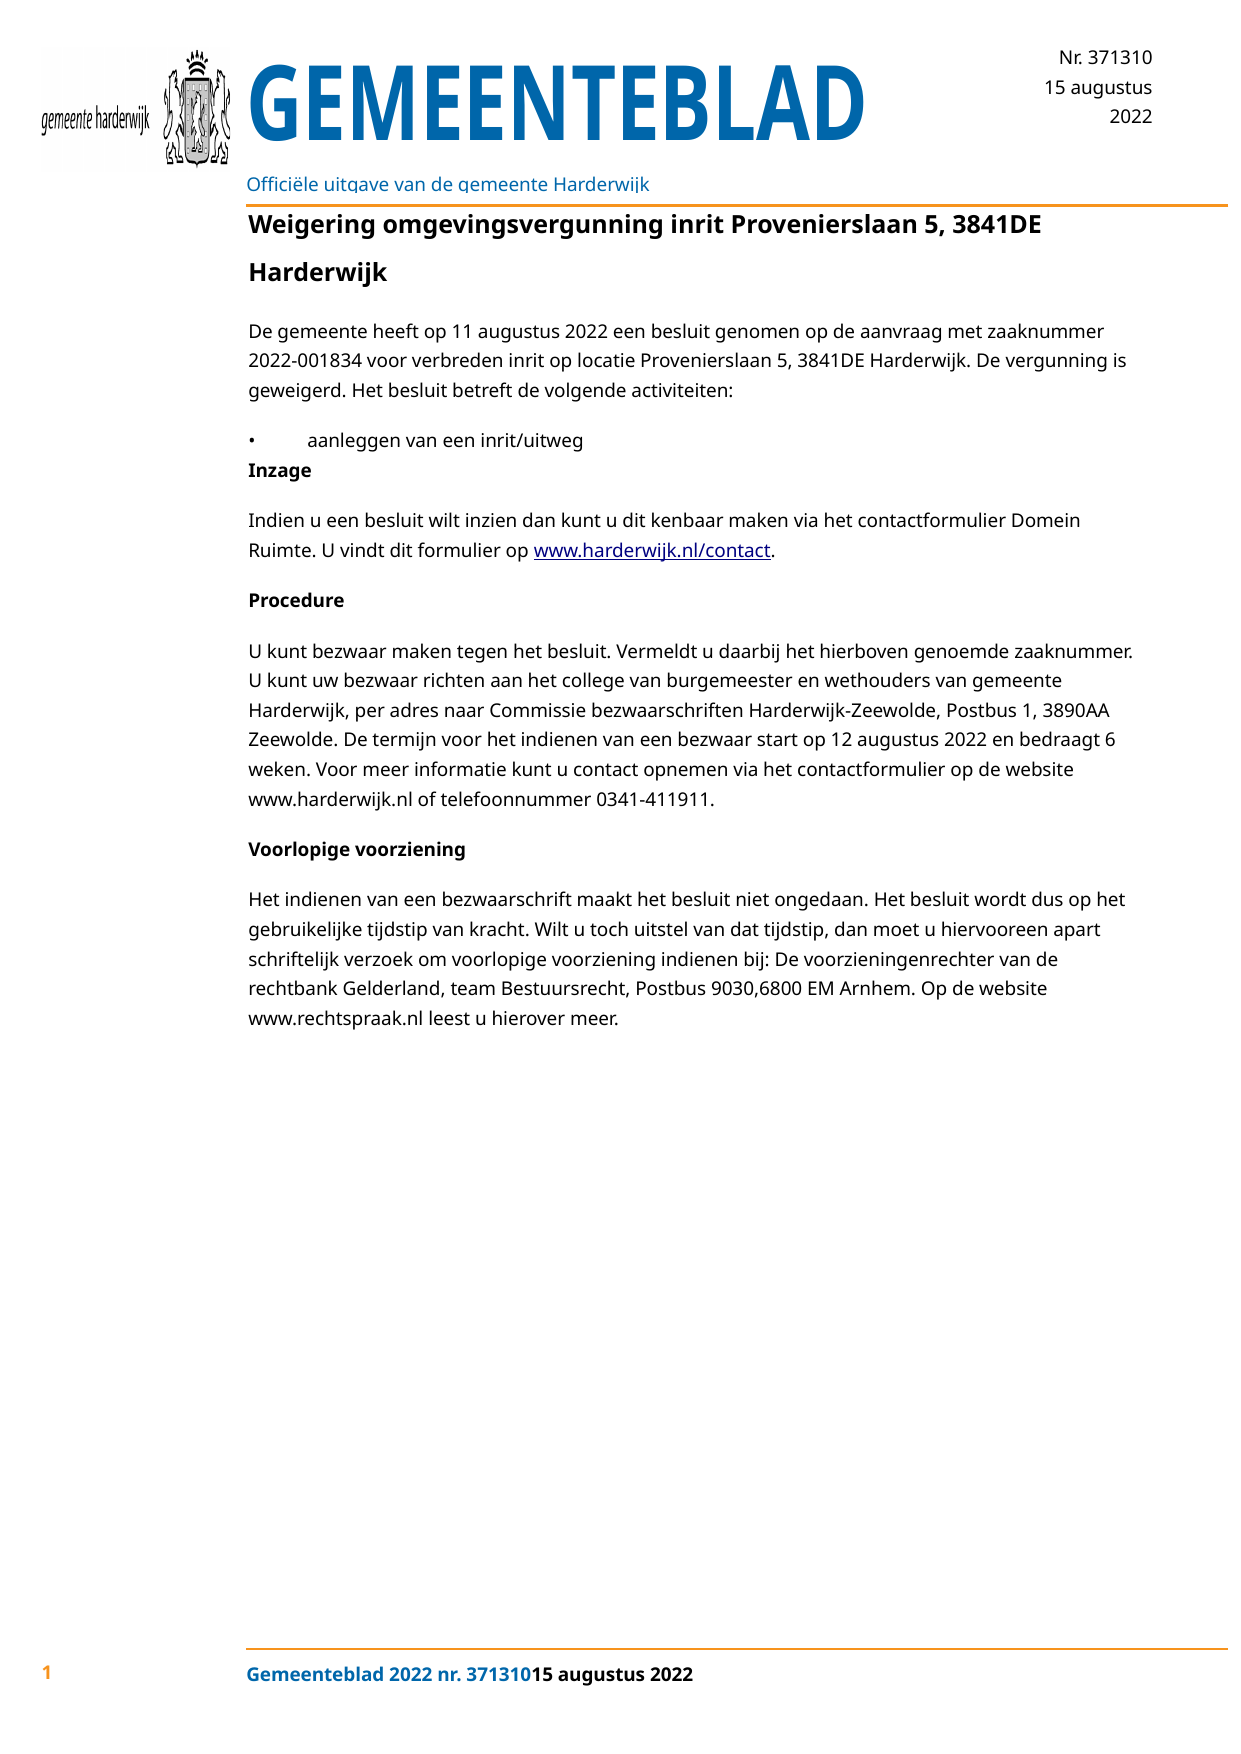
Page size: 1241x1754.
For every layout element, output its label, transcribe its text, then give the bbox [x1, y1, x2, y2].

text Het indienen van een bezwaarschrift maakt het besluit niet ongedaan. Het besluit wordt dus op het gebruikelijke tijdstip van kracht. Wilt u toch uitstel van dat tijdstip, dan moet u hiervooreen apart schriftelijk verzoek om voorlopige voorziening indienen bij: De voorzieningenrechter van de rechtbank Gelderland, team Bestuursrecht, Postbus 9030,6800 EM Arnhem. Op de website www.rechtspraak.nl leest u hierover meer. [248, 887, 1152, 1031]
text De gemeente heeft op 11 augustus 2022 een besluit genomen op de aanvraag met zaaknummer 2022-001834 voor verbreden inrit op locatie Provenierslaan 5, 3841DE Harderwijk. De vergunning is geweigerd. Het besluit betreft de volgende activiteiten: [248, 318, 1152, 403]
text U kunt bezwaar maken tegen het besluit. Vermeldt u daarbij het hierboven genoemde zaaknummer. U kunt uw bezwaar richten aan het college van burgemeester en wethouders van gemeente Harderwijk, per adres naar Commissie bezwaarschriften Harderwijk-Zeewolde, Postbus 1, 3890AA Zeewolde. De termijn voor het indienen van een bezwaar start op 12 augustus 2022 en bedraagt 6 weken. Voor meer informatie kunt u contact opnemen via het contactformulier op de website www.harderwijk.nl of telefoonnummer 0341-411911. [248, 638, 1152, 812]
text Indien u een besluit wilt inzien dan kunt u dit kenbaar maken via het contactformulier Domein Ruimte. U vindt dit formulier op www.harderwijk.nl/contact. [248, 507, 1152, 563]
picture [41, 47, 231, 172]
text Weigering omgevingsvergunning inrit Provenierslaan 5, 3841DE Harderwijk [248, 207, 1152, 288]
text Inzage [248, 457, 1152, 483]
text Voorlopige voorziening [248, 836, 1152, 862]
text Procedure [248, 587, 1152, 613]
list aanleggen van een inrit/uitweg [248, 427, 1152, 453]
